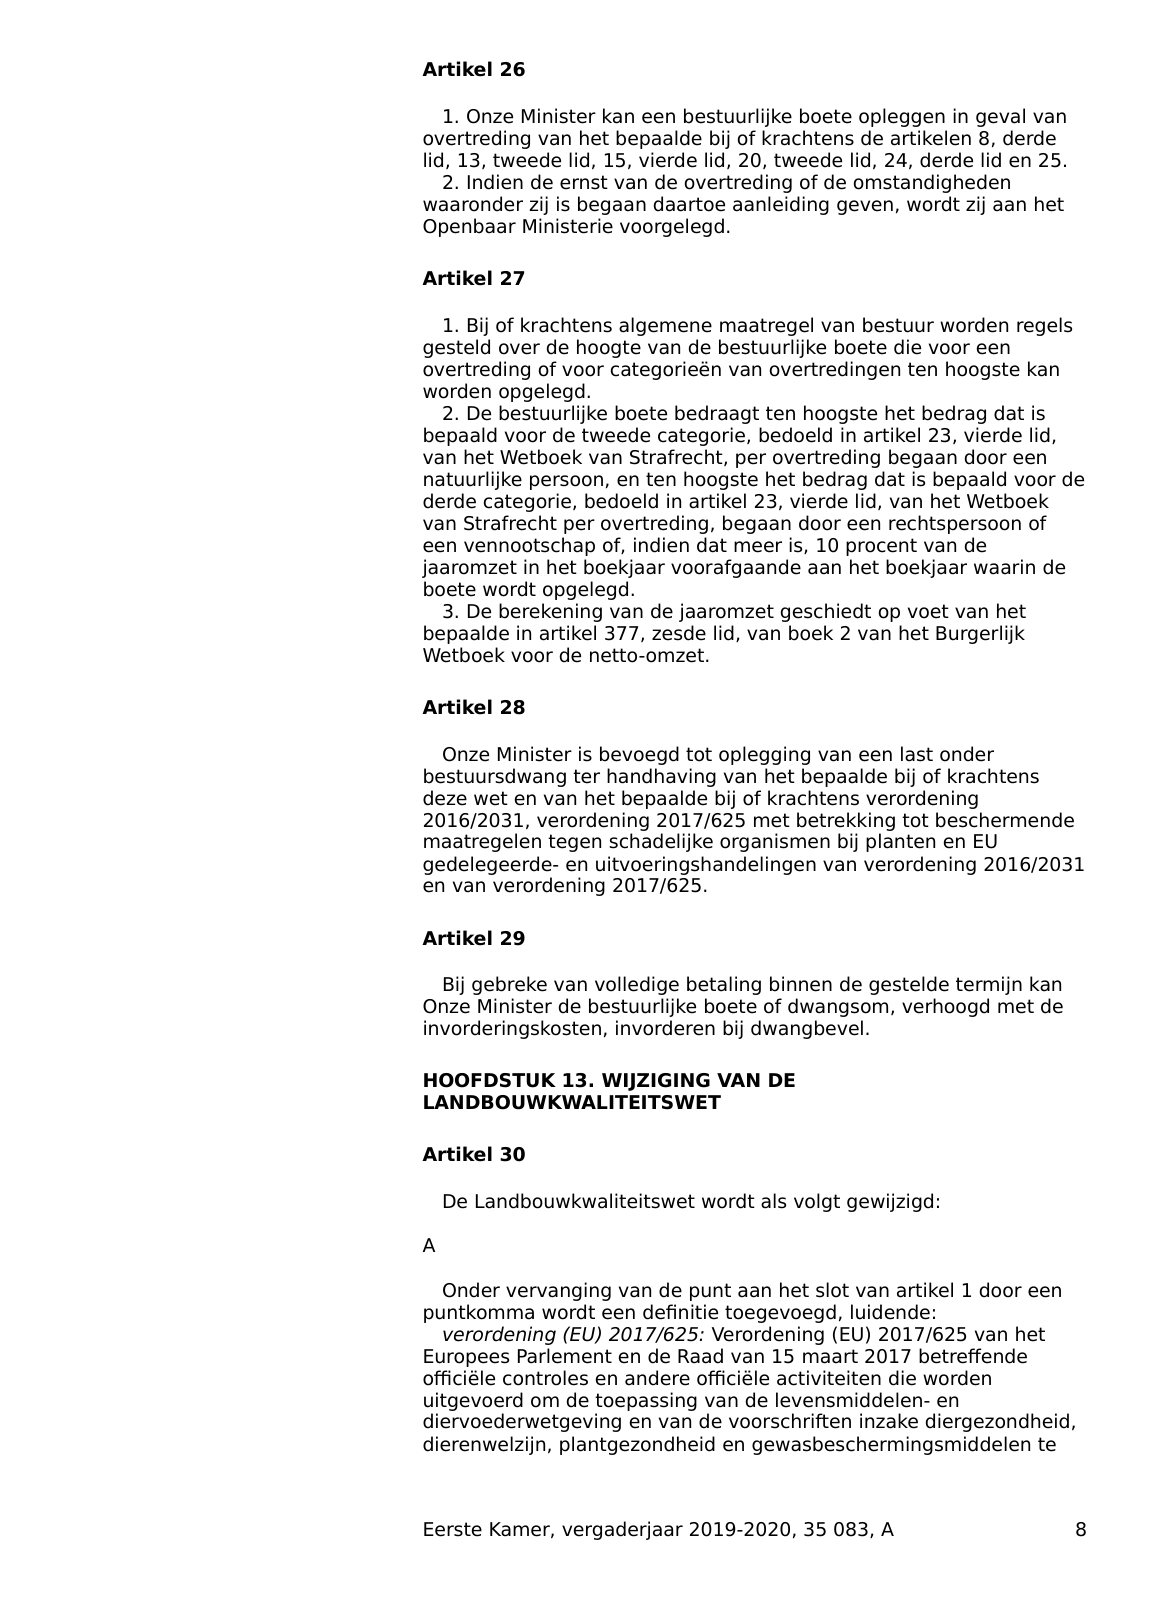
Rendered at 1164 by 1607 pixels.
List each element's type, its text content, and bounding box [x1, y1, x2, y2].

text 3. De berekening van de jaaromzet geschiedt op voet van het bepaalde in artikel 377, zesde lid, van boek 2 van het Burgerlijk Wetboek voor de netto-omzet. [422, 601, 1087, 667]
subtitle Artikel 27 [422, 268, 1087, 290]
text Bij gebreke van volledige betaling binnen de gestelde termijn kan Onze Minister de bestuurlijke boete of dwangsom, verhoogd met de invorderingskosten, invorderen bij dwangbevel. [422, 974, 1087, 1040]
subtitle Artikel 30 [422, 1144, 1087, 1166]
subtitle Artikel 29 [422, 927, 1087, 949]
text 1. Bij of krachtens algemene maatregel van bestuur worden regels gesteld over de hoogte van de bestuurlijke boete die voor een overtreding of voor categorieën van overtredingen ten hoogste kan worden opgelegd. [422, 315, 1087, 403]
subtitle HOOFDSTUK 13. WIJZIGING VAN DE LANDBOUWKWALITEITSWET [422, 1070, 1087, 1114]
text Onze Minister is bevoegd tot oplegging van een last onder bestuursdwang ter handhaving van het bepaalde bij of krachtens deze wet en van het bepaalde bij of krachtens verordening 2016/2031, verordening 2017/625 met betrekking tot beschermende maatregelen tegen schadelijke organismen bij planten en EU gedelegeerde- en uitvoeringshandelingen van verordening 2016/2031 en van verordening 2017/625. [422, 743, 1087, 897]
text 2. De bestuurlijke boete bedraagt ten hoogste het bedrag dat is bepaald voor de tweede categorie, bedoeld in artikel 23, vierde lid, van het Wetboek van Strafrecht, per overtreding begaan door een natuurlijke persoon, en ten hoogste het bedrag dat is bepaald voor de derde categorie, bedoeld in artikel 23, vierde lid, van het Wetboek van Strafrecht per overtreding, begaan door een rechtspersoon of een vennootschap of, indien dat meer is, 10 procent van de jaaromzet in het boekjaar voorafgaande aan het boekjaar waarin de boete wordt opgelegd. [422, 403, 1087, 601]
text A [422, 1235, 1087, 1257]
subtitle Artikel 28 [422, 697, 1087, 718]
subtitle Artikel 26 [422, 59, 1087, 81]
text 2. Indien de ernst van de overtreding of de omstandigheden waaronder zij is begaan daartoe aanleiding geven, wordt zij aan het Openbaar Ministerie voorgelegd. [422, 172, 1087, 238]
text Onder vervanging van de punt aan het slot van artikel 1 door een puntkomma wordt een definitie toegevoegd, luidende: [422, 1279, 1087, 1323]
text De Landbouwkwaliteitswet wordt als volgt gewijzigd: [422, 1191, 1087, 1213]
text 1. Onze Minister kan een bestuurlijke boete opleggen in geval van overtreding van het bepaalde bij of krachtens de artikelen 8, derde lid, 13, tweede lid, 15, vierde lid, 20, tweede lid, 24, derde lid en 25. [422, 106, 1087, 172]
text verordening (EU) 2017/625: Verordening (EU) 2017/625 van het Europees Parlement en de Raad van 15 maart 2017 betreffende officiële controles en andere officiële activiteiten die worden uitgevoerd om de toepassing van de levensmiddelen- en diervoederwetgeving en van de voorschriften inzake diergezondheid, dierenwelzijn, plantgezondheid en gewasbeschermingsmiddelen te [422, 1323, 1087, 1455]
